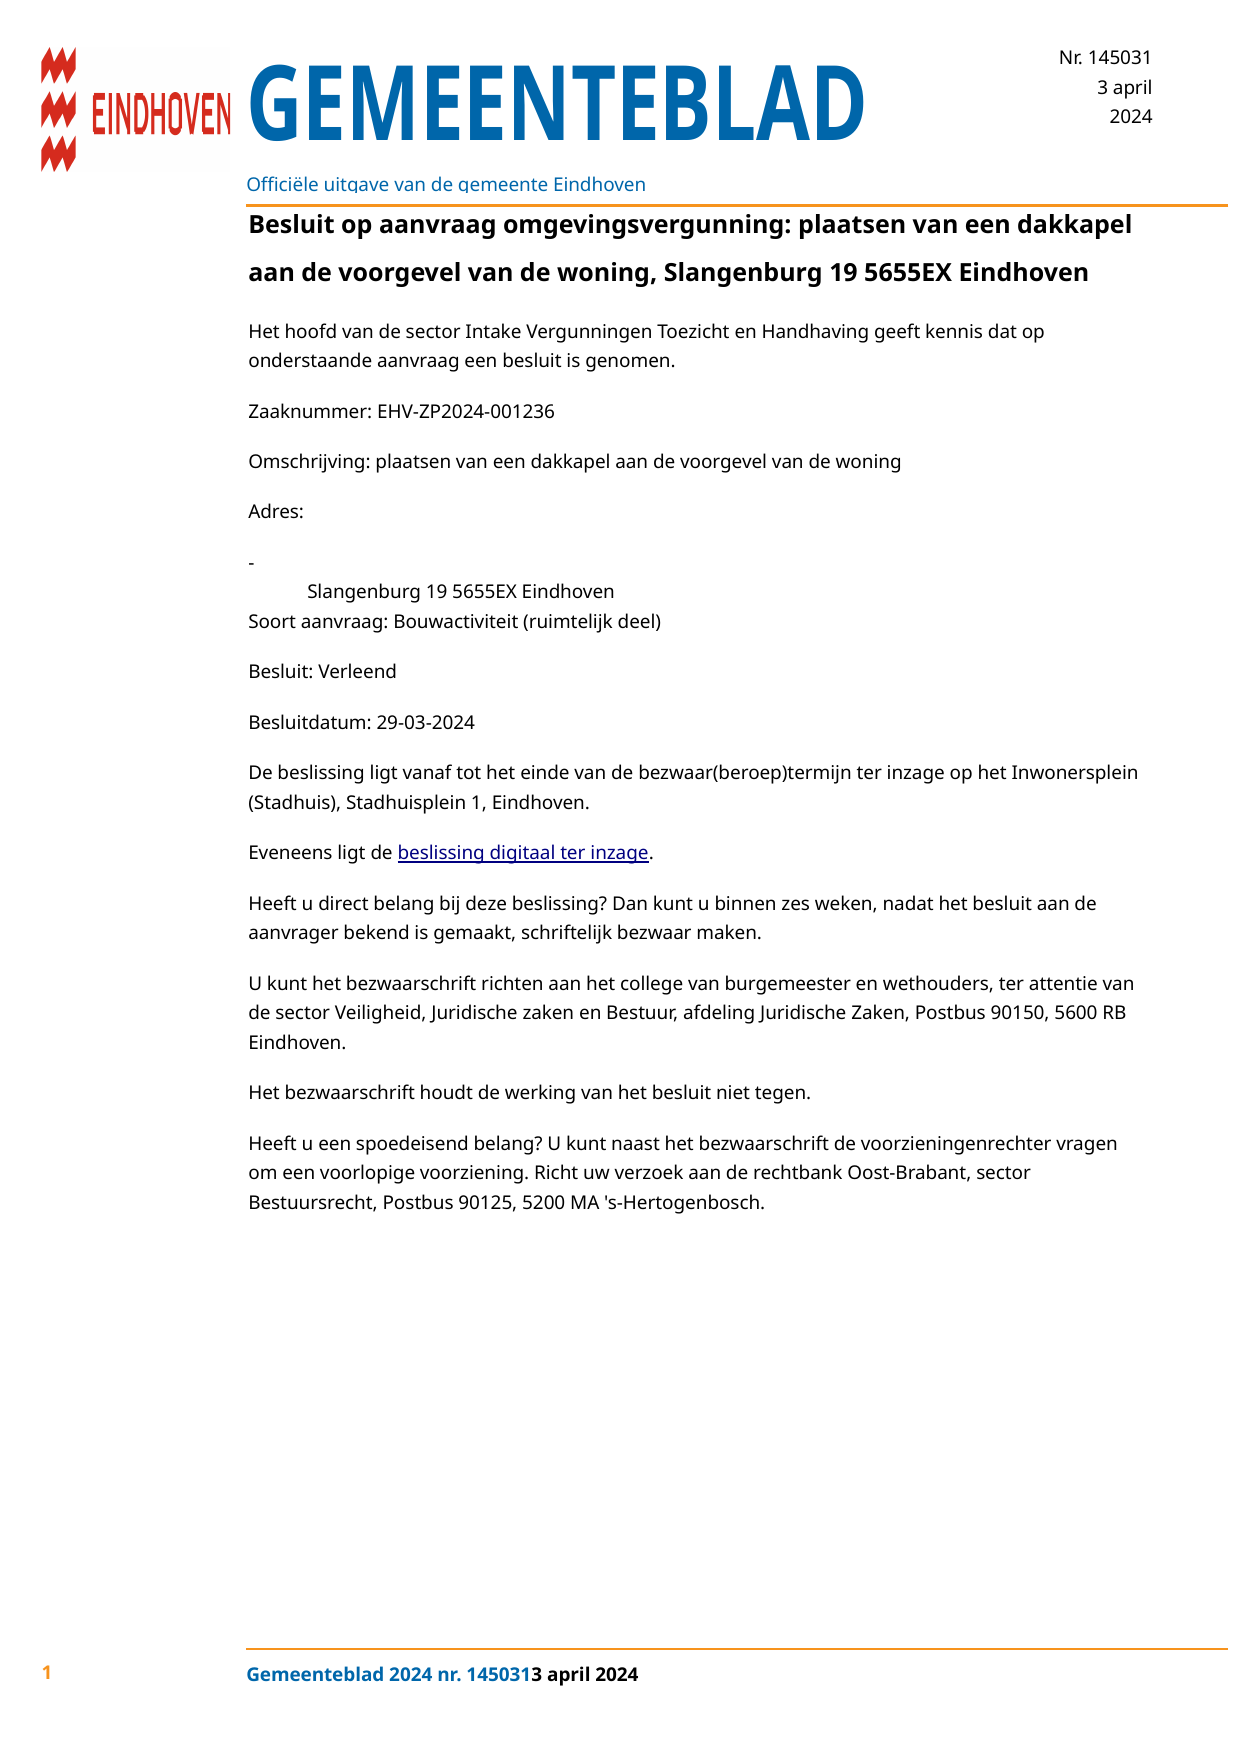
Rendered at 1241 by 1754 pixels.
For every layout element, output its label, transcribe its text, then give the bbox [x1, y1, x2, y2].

text Zaaknummer: EHV-ZP2024-001236 [248, 398, 1152, 424]
text De beslissing ligt vanaf tot het einde van de bezwaar(beroep)termijn ter inzage op het Inwonersplein (Stadhuis), Stadhuisplein 1, Eindhoven. [248, 759, 1152, 815]
text Besluitdatum: 29-03-2024 [248, 709, 1152, 735]
text Heeft u een spoedeisend belang? U kunt naast het bezwaarschrift de voorzieningenrechter vragen om een voorlopige voorziening. Richt uw verzoek aan de rechtbank Oost-Brabant, sector Bestuursrecht, Postbus 90125, 5200 MA 's-Hertogenbosch. [248, 1130, 1152, 1215]
text U kunt het bezwaarschrift richten aan het college van burgemeester en wethouders, ter attentie van de sector Veiligheid, Juridische zaken en Bestuur, afdeling Juridische Zaken, Postbus 90150, 5600 RB Eindhoven. [248, 970, 1152, 1055]
text Het hoofd van de sector Intake Vergunningen Toezicht en Handhaving geeft kennis dat op onderstaande aanvraag een besluit is genomen. [248, 318, 1152, 373]
text Omschrijving: plaatsen van een dakkapel aan de voorgevel van de woning [248, 448, 1152, 474]
text Besluit: Verleend [248, 659, 1152, 684]
list Slangenburg 19 5655EX Eindhoven [248, 579, 1152, 604]
text Het bezwaarschrift houdt de werking van het besluit niet tegen. [248, 1079, 1152, 1105]
text Eveneens ligt de beslissing digitaal ter inzage. [248, 839, 1152, 865]
text Heeft u direct belang bij deze beslissing? Dan kunt u binnen zes weken, nadat het besluit aan de aanvrager bekend is gemaakt, schriftelijk bezwaar maken. [248, 890, 1152, 945]
picture [41, 47, 231, 172]
text Soort aanvraag: Bouwactiviteit (ruimtelijk deel) [248, 608, 1152, 634]
text Besluit op aanvraag omgevingsvergunning: plaatsen van een dakkapel aan de voorgevel van de woning, Slangenburg 19 5655EX Eindhoven [248, 207, 1152, 288]
text Adres: [248, 499, 1152, 524]
